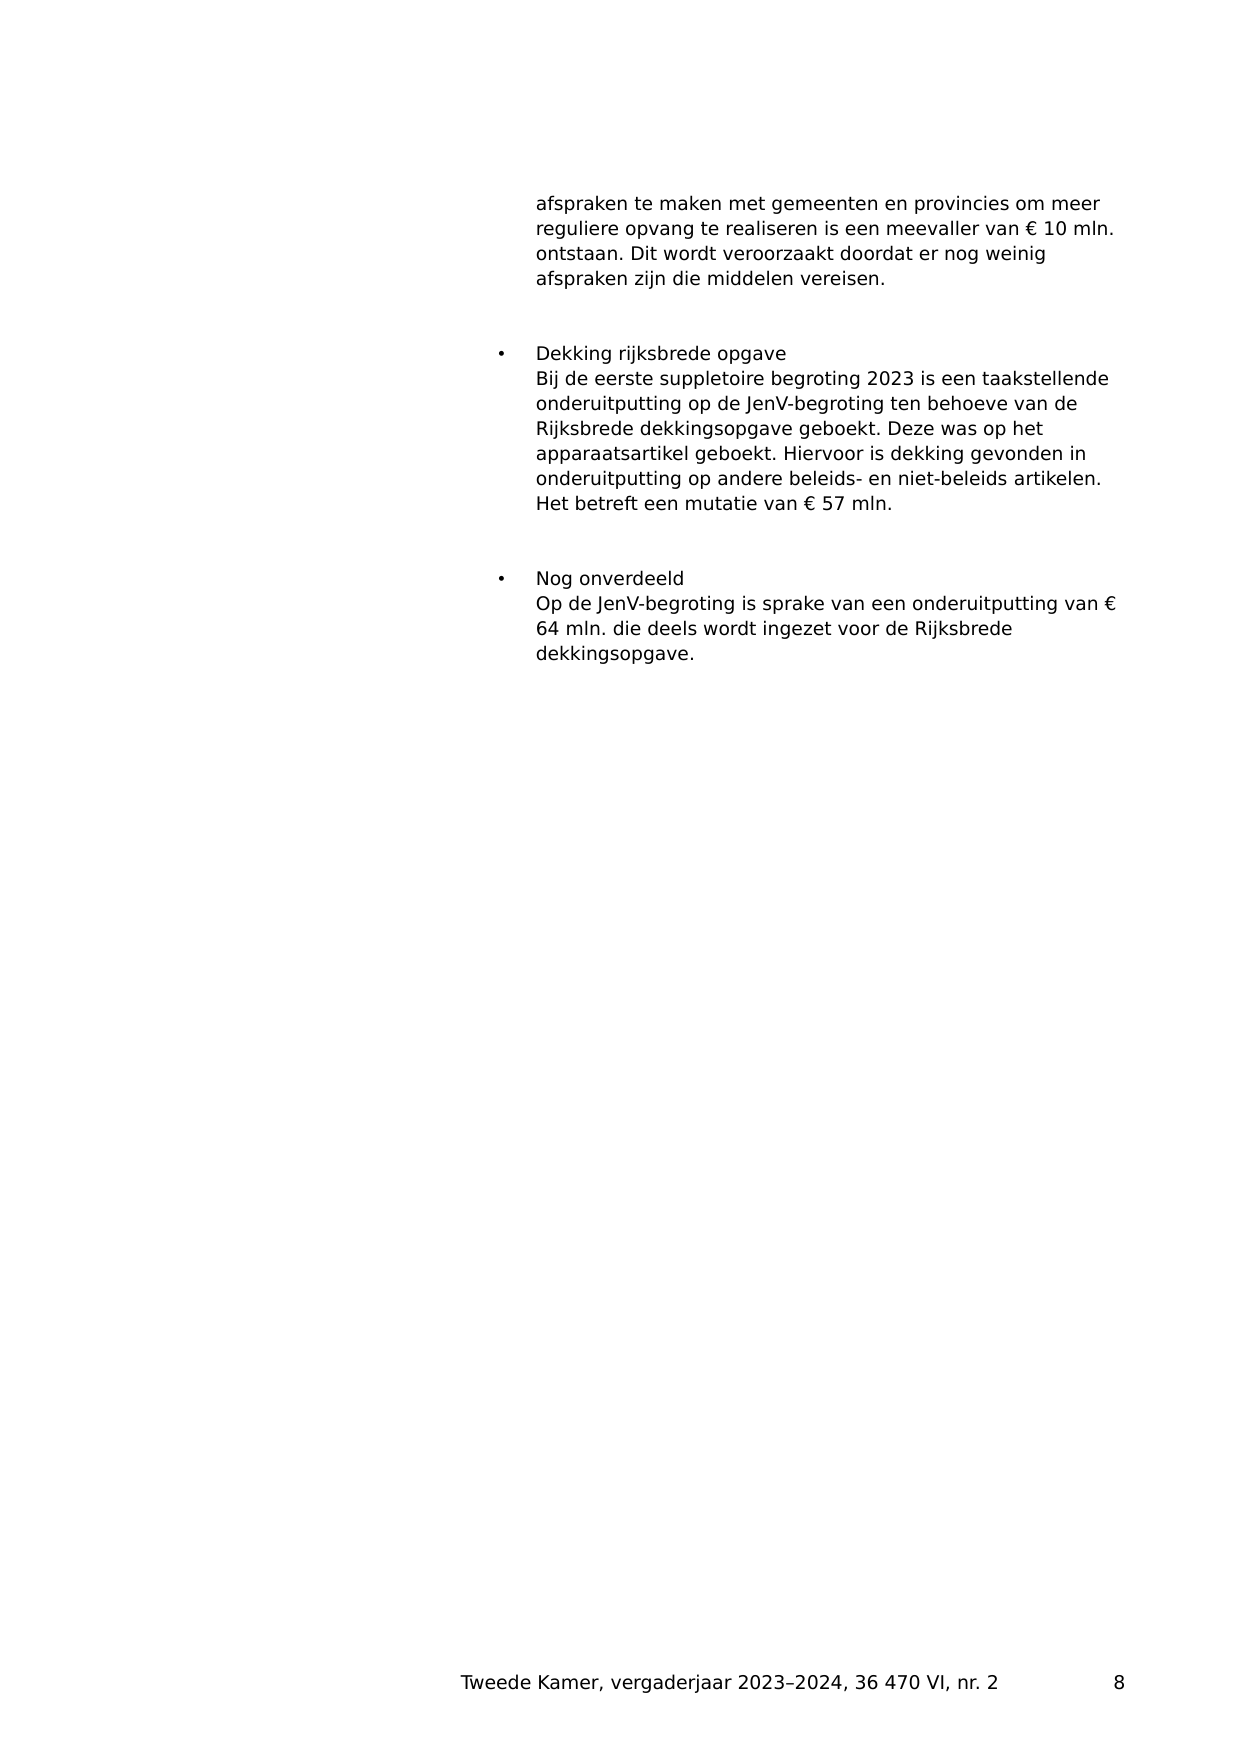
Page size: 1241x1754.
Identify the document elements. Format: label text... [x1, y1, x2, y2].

list Dekking rijksbrede opgave Bij de eerste suppletoire begroting 2023 is een taakstellende onderuitputting op de JenV-begroting ten behoeve van de Rijksbrede dekkingsopgave geboekt. Deze was op het apparaatsartikel geboekt. Hiervoor is dekking gevonden in onderuitputting op andere beleids- en niet-beleids­ artikelen. Het betreft een mutatie van € 57 mln. [498, 341, 1125, 566]
list Nog onverdeeld Op de JenV-begroting is sprake van een onderuitputting van € 64 mln. die deels wordt ingezet voor de Rijksbrede dekkingsopgave. [498, 566, 1125, 666]
list afspraken te maken met gemeenten en provincies om meer reguliere opvang te realiseren is een meevaller van € 10 mln. ontstaan. Dit wordt veroorzaakt doordat er nog weinig afspraken zijn die middelen vereisen. [498, 191, 1125, 341]
